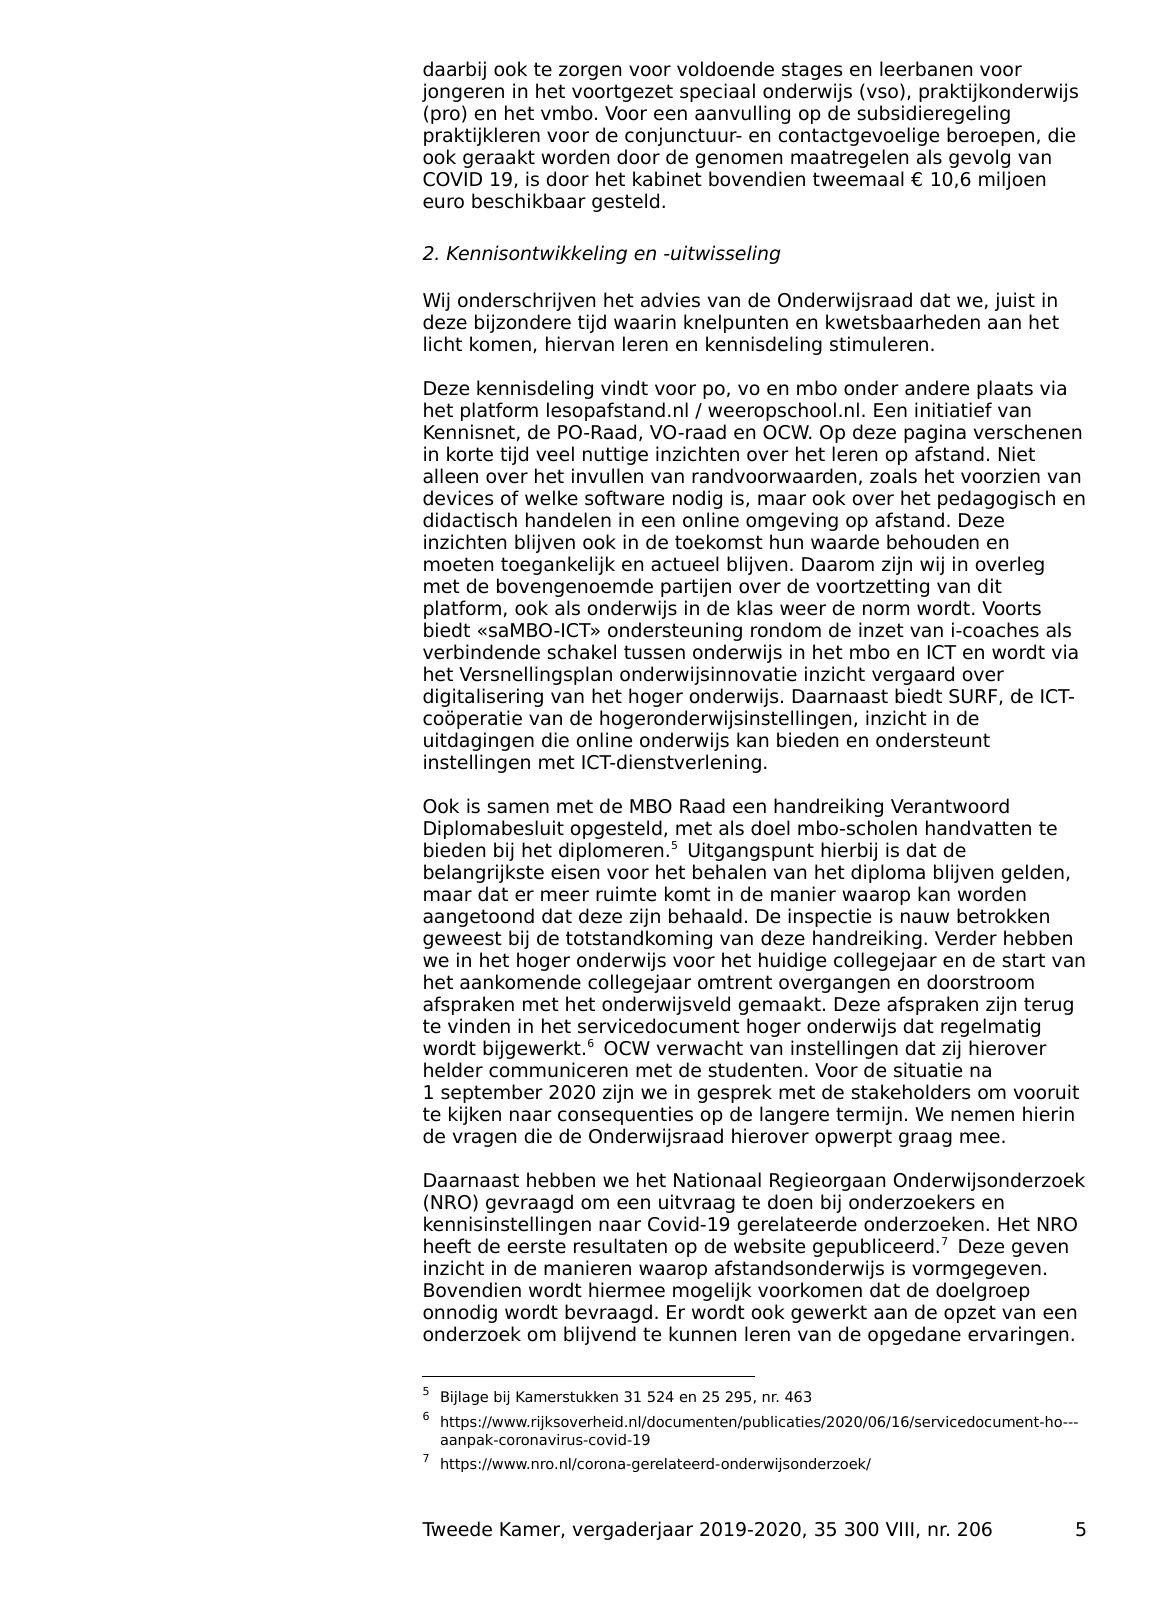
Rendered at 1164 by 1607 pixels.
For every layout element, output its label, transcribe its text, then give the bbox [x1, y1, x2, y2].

text https://www.nro.nl/corona-gerelateerd-onderwijsonderzoek/ [422, 1452, 1087, 1474]
subtitle 2. Kennisontwikkeling en -uitwisseling [422, 243, 1087, 265]
text Daarnaast hebben we het Nationaal Regieorgaan Onderwijsonderzoek (NRO) gevraagd om een uitvraag te doen bij onderzoekers en kennisinstellingen naar Covid-19 gerelateerde onderzoeken. Het NRO heeft de eerste resultaten op de website gepubliceerd. Deze geven inzicht in de manieren waarop afstandsonderwijs is vormgegeven. Bovendien wordt hiermee mogelijk voorkomen dat de doelgroep onnodig wordt bevraagd. Er wordt ook gewerkt aan de opzet van een onderzoek om blijvend te kunnen leren van de opgedane ervaringen. [422, 1170, 1087, 1346]
text Bijlage bij Kamerstukken 31 524 en 25 295, nr. 463 [422, 1385, 1087, 1407]
text Ook is samen met de MBO Raad een handreiking Verantwoord Diplomabesluit opgesteld, met als doel mbo-scholen handvatten te bieden bij het diplomeren. Uitgangspunt hierbij is dat de belangrijkste eisen voor het behalen van het diploma blijven gelden, maar dat er meer ruimte komt in de manier waarop kan worden aangetoond dat deze zijn behaald. De inspectie is nauw betrokken geweest bij de totstandkoming van deze handreiking. Verder hebben we in het hoger onderwijs voor het huidige collegejaar en de start van het aankomende collegejaar omtrent overgangen en doorstroom afspraken met het onderwijsveld gemaakt. Deze afspraken zijn terug te vinden in het servicedocument hoger onderwijs dat regelmatig wordt bijgewerkt. OCW verwacht van instellingen dat zij hierover helder communiceren met de studenten. Voor de situatie na 1 september 2020 zijn we in gesprek met de stakeholders om vooruit te kijken naar consequenties op de langere termijn. We nemen hierin de vragen die de Onderwijsraad hierover opwerpt graag mee. [422, 796, 1087, 1147]
text Deze kennisdeling vindt voor po, vo en mbo onder andere plaats via het platform lesopafstand.nl / weeropschool.nl. Een initiatief van Kennisnet, de PO-Raad, VO-raad en OCW. Op deze pagina verschenen in korte tijd veel nuttige inzichten over het leren op afstand. Niet alleen over het invullen van randvoorwaarden, zoals het voorzien van devices of welke software nodig is, maar ook over het pedagogisch en didactisch handelen in een online omgeving op afstand. Deze inzichten blijven ook in de toekomst hun waarde behouden en moeten toegankelijk en actueel blijven. Daarom zijn wij in overleg met de bovengenoemde partijen over de voortzetting van dit platform, ook als onderwijs in de klas weer de norm wordt. Voorts biedt «saMBO-ICT» ondersteuning rondom de inzet van i-coaches als verbindende schakel tussen onderwijs in het mbo en ICT en wordt via het Versnellingsplan onderwijsinnovatie inzicht vergaard over digitalisering van het hoger onderwijs. Daarnaast biedt SURF, de ICT-coöperatie van de hogeronderwijsinstellingen, inzicht in de uitdagingen die online onderwijs kan bieden en ondersteunt instellingen met ICT-dienstverlening. [422, 378, 1087, 774]
text Wij onderschrijven het advies van de Onderwijsraad dat we, juist in deze bijzondere tijd waarin knelpunten en kwetsbaarheden aan het licht komen, hiervan leren en kennisdeling stimuleren. [422, 290, 1087, 356]
text https://www.rijksoverheid.nl/documenten/publicaties/2020/06/16/servicedocument-ho---aanpak-coronavirus-covid-19 [422, 1410, 1087, 1449]
text daarbij ook te zorgen voor voldoende stages en leerbanen voor jongeren in het voortgezet speciaal onderwijs (vso), praktijkonderwijs (pro) en het vmbo. Voor een aanvulling op de subsidieregeling praktijkleren voor de conjunctuur- en contactgevoelige beroepen, die ook geraakt worden door de genomen maatregelen als gevolg van COVID 19, is door het kabinet bovendien tweemaal € 10,6 miljoen euro beschikbaar gesteld. [422, 59, 1087, 213]
